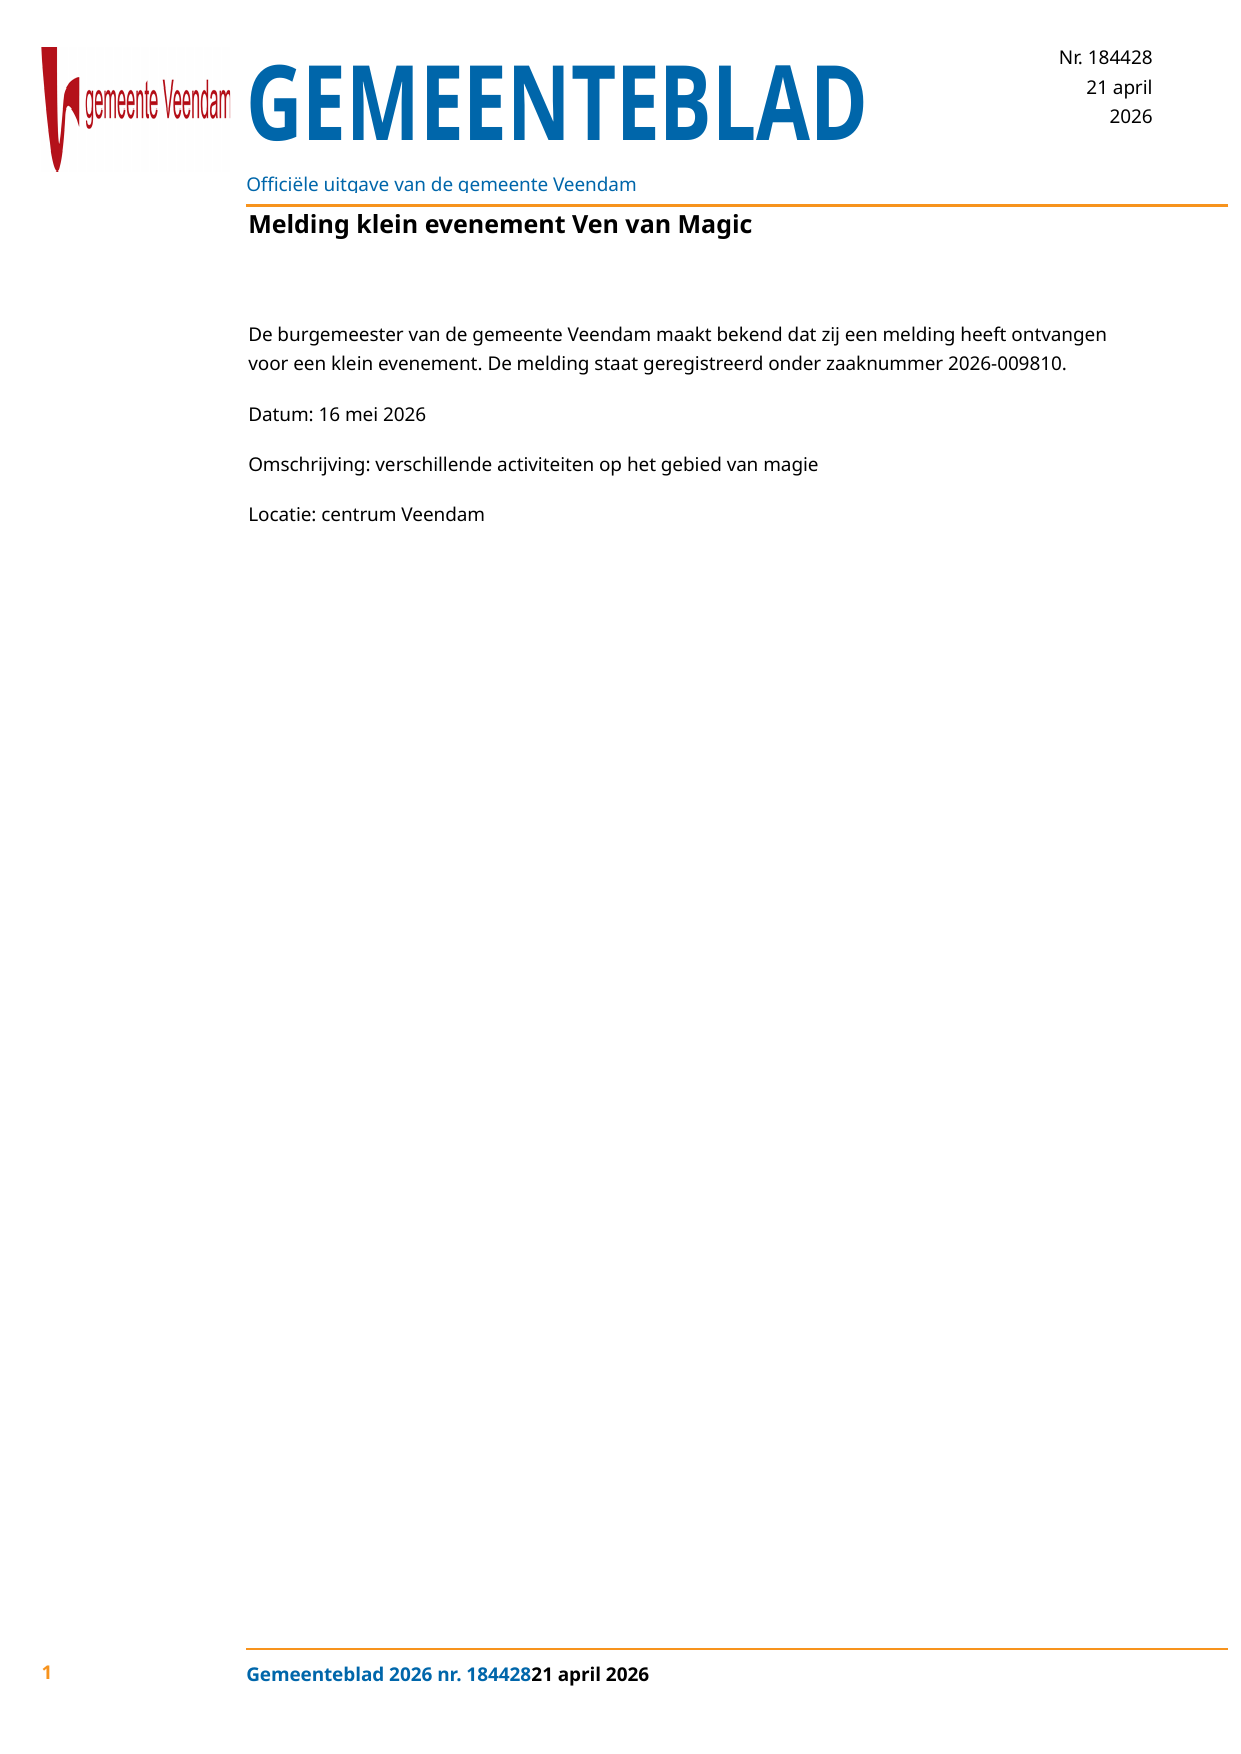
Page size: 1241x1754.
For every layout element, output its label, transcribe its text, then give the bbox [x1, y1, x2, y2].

picture [41, 47, 231, 172]
text Melding klein evenement Ven van Magic [248, 207, 1152, 241]
text Datum: 16 mei 2026 [248, 401, 1152, 426]
text Omschrijving: verschillende activiteiten op het gebied van magie [248, 451, 1152, 477]
text De burgemeester van de gemeente Veendam maakt bekend dat zij een melding heeft ontvangen voor een klein evenement. De melding staat geregistreerd onder zaaknummer 2026-009810. [248, 321, 1152, 376]
text Locatie: centrum Veendam [248, 502, 1152, 527]
